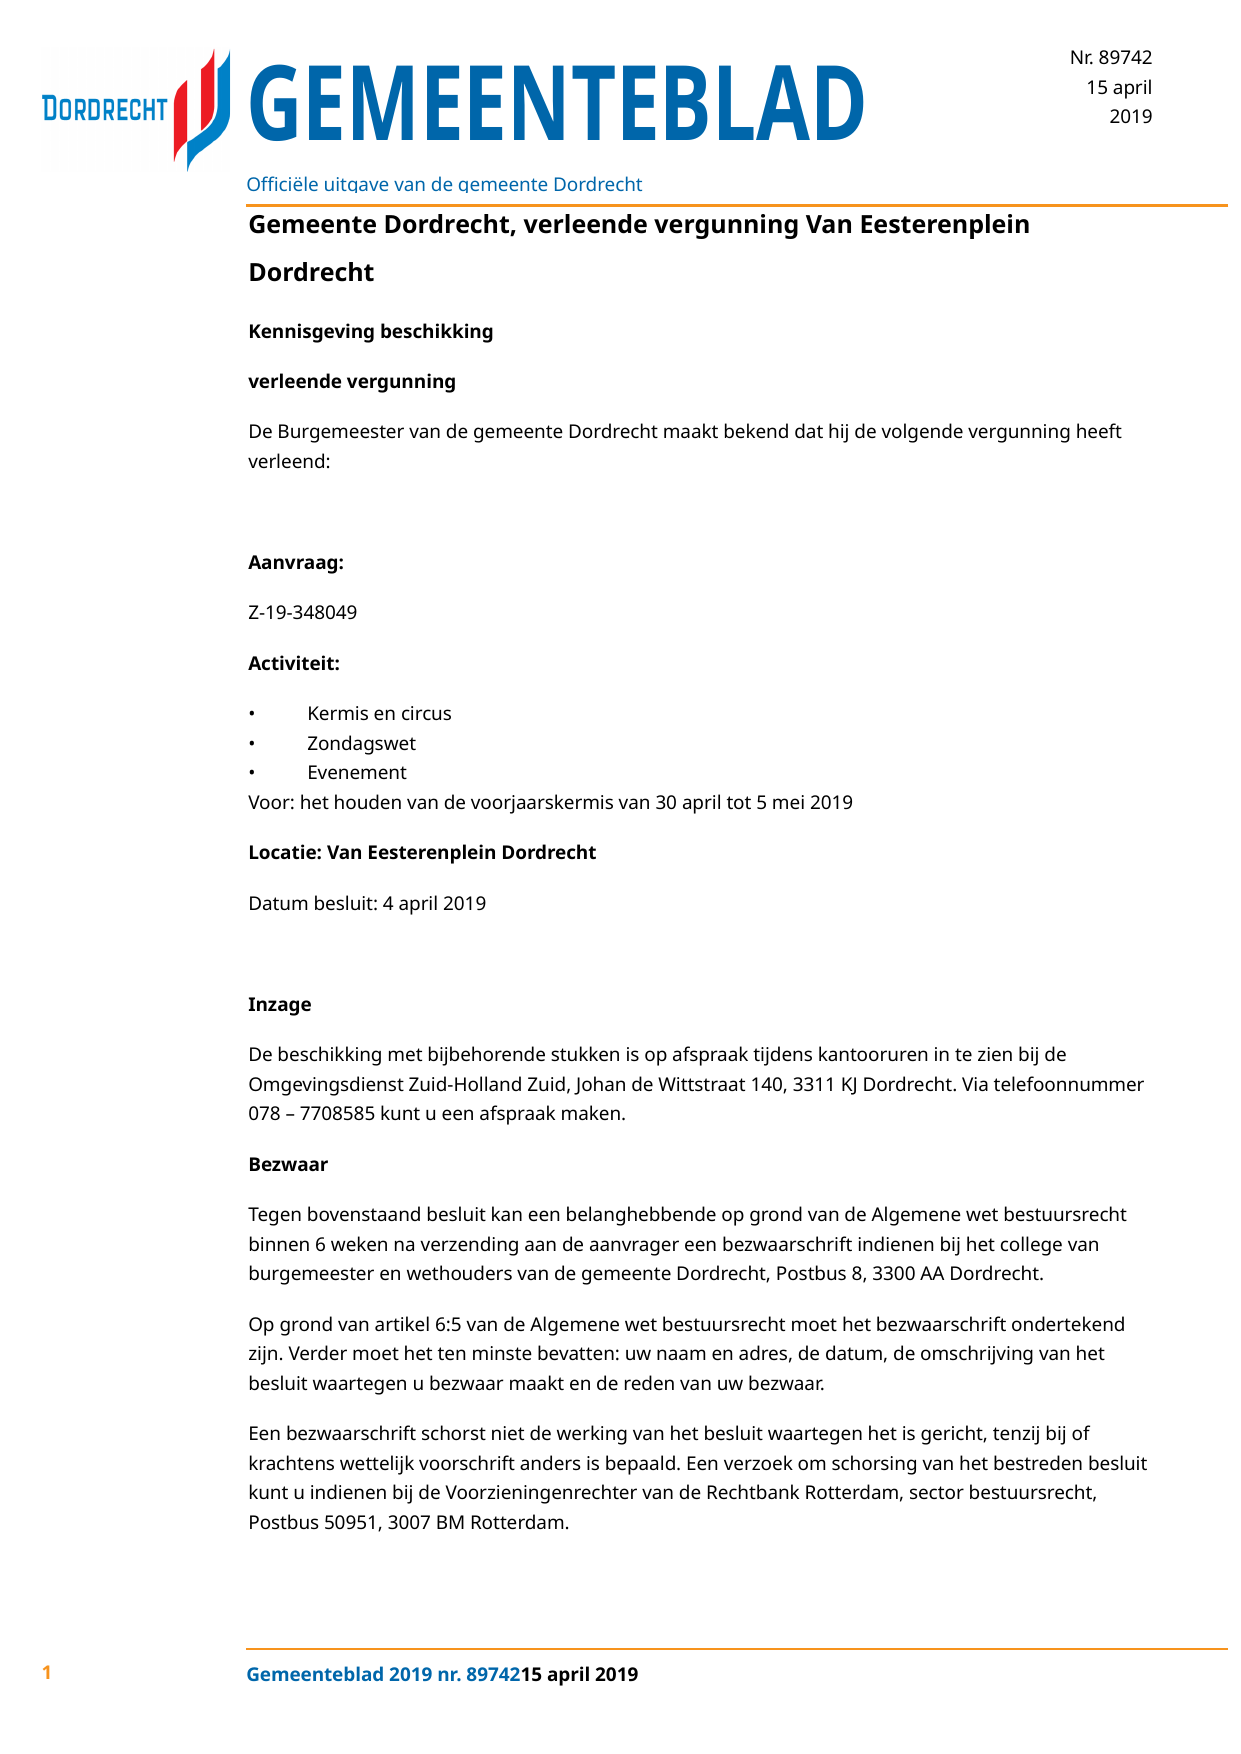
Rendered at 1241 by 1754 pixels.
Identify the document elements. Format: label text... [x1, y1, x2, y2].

text Locatie: Van Eesterenplein Dordrecht [248, 839, 1152, 865]
list Evenement [248, 759, 1152, 785]
picture [41, 47, 231, 172]
text Voor: het houden van de voorjaarskermis van 30 april tot 5 mei 2019 [248, 789, 1152, 815]
text Een bezwaarschrift schorst niet de werking van het besluit waartegen het is gericht, tenzij bij of krachtens wettelijk voorschrift anders is bepaald. Een verzoek om schorsing van het bestreden besluit kunt u indienen bij de Voorzieningenrechter van de Rechtbank Rotterdam, sector bestuursrecht, Postbus 50951, 3007 BM Rotterdam. [248, 1420, 1152, 1535]
text Kennisgeving beschikking [248, 318, 1152, 344]
text Aanvraag: [248, 549, 1152, 575]
text Z-19-348049 [248, 599, 1152, 625]
text De beschikking met bijbehorende stukken is op afspraak tijdens kantooruren in te zien bij de Omgevingsdienst Zuid-Holland Zuid, Johan de Wittstraat 140, 3311 KJ Dordrecht. Via telefoonnummer 078 – 7708585 kunt u een afspraak maken. [248, 1041, 1152, 1126]
text Bezwaar [248, 1151, 1152, 1177]
list Kermis en circus [248, 700, 1152, 726]
text Activiteit: [248, 650, 1152, 676]
list Zondagswet [248, 730, 1152, 756]
text Inzage [248, 991, 1152, 1017]
text Op grond van artikel 6:5 van de Algemene wet bestuursrecht moet het bezwaarschrift ondertekend zijn. Verder moet het ten minste bevatten: uw naam en adres, de datum, de omschrijving van het besluit waartegen u bezwaar maakt en de reden van uw bezwaar. [248, 1311, 1152, 1396]
text Datum besluit: 4 april 2019 [248, 890, 1152, 916]
text De Burgemeester van de gemeente Dordrecht maakt bekend dat hij de volgende vergunning heeft verleend: [248, 419, 1152, 474]
text verleende vergunning [248, 368, 1152, 394]
text Gemeente Dordrecht, verleende vergunning Van Eesterenplein Dordrecht [248, 207, 1152, 288]
text Tegen bovenstaand besluit kan een belanghebbende op grond van de Algemene wet bestuursrecht binnen 6 weken na verzending aan de aanvrager een bezwaarschrift indienen bij het college van burgemeester en wethouders van de gemeente Dordrecht, Postbus 8, 3300 AA Dordrecht. [248, 1201, 1152, 1286]
